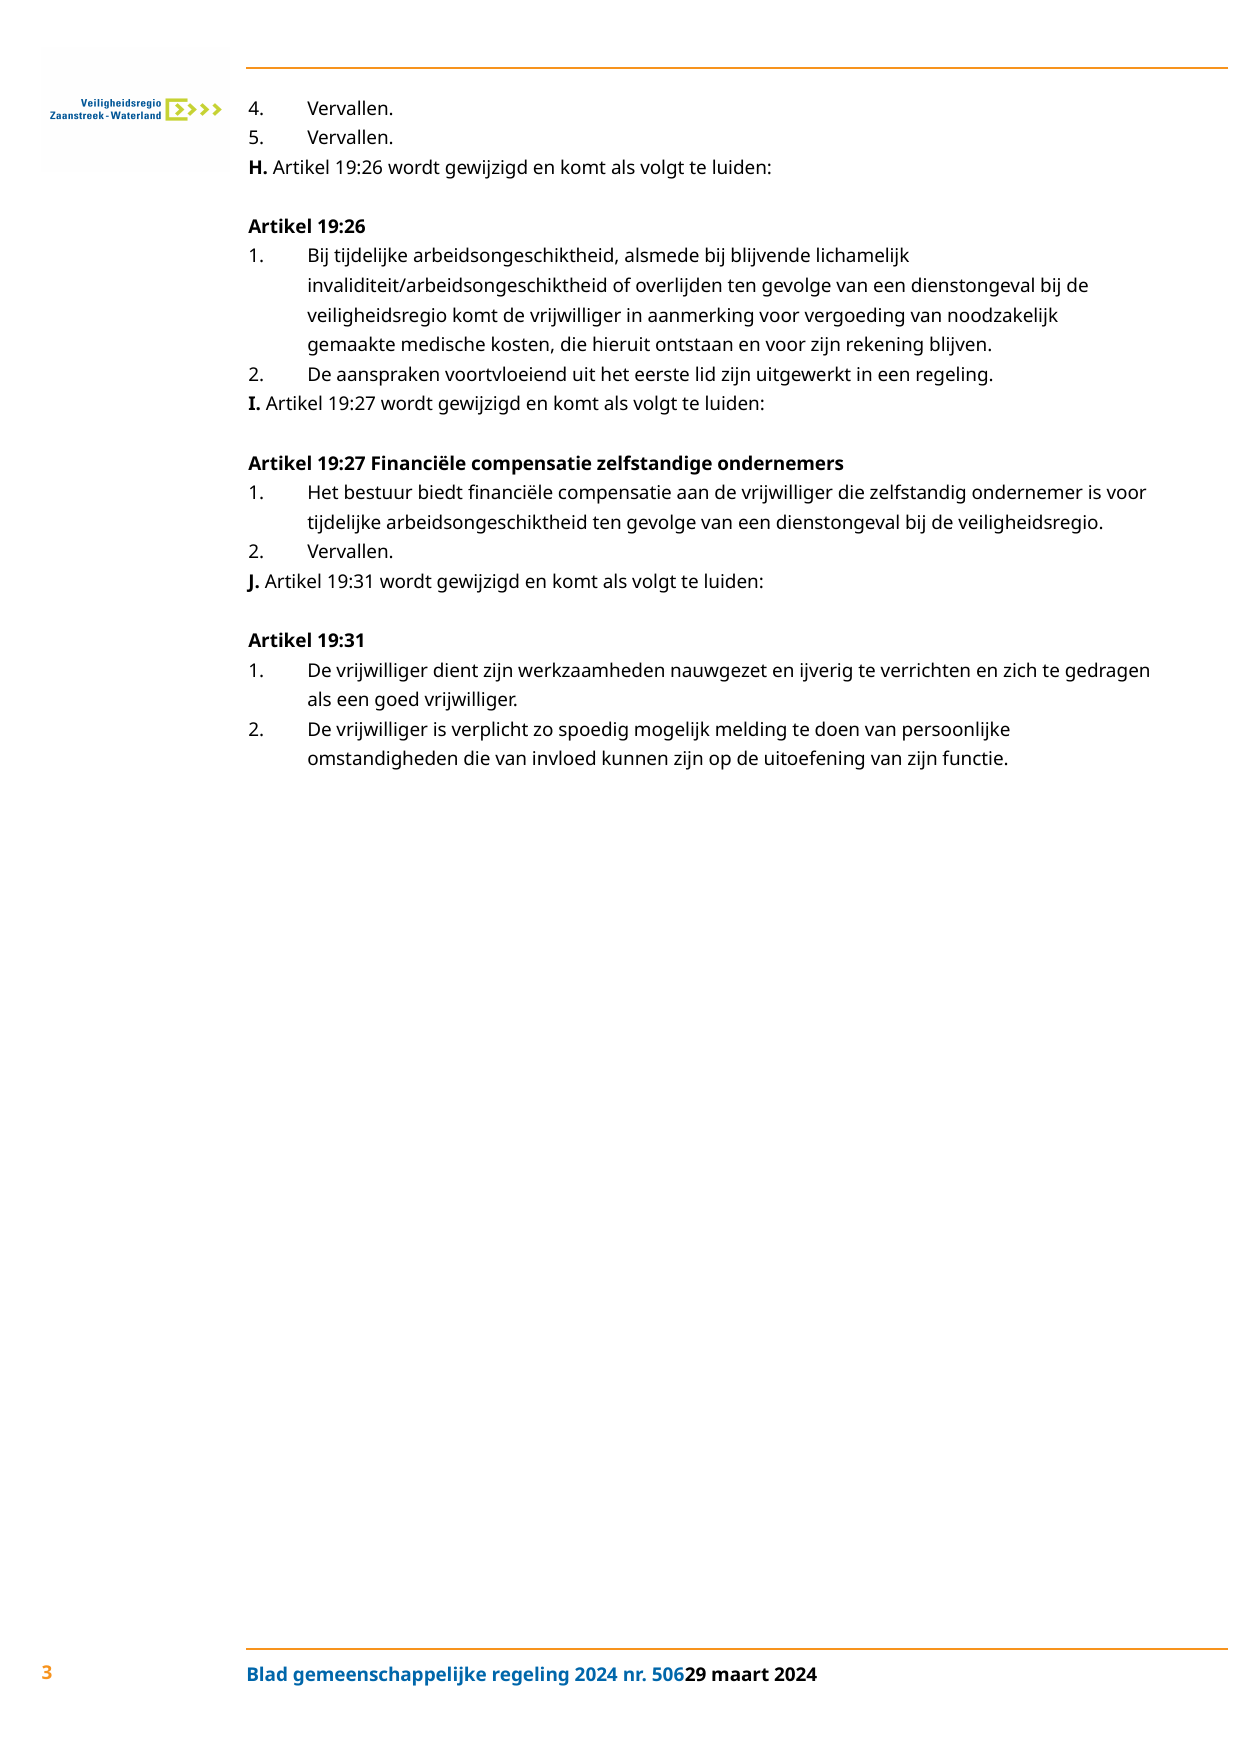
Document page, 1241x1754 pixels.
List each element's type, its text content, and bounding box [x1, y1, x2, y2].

list De vrijwilliger is verplicht zo spoedig mogelijk melding te doen van persoonlijke omstandigheden die van invloed kunnen zijn op de uitoefening van zijn functie. [248, 716, 1152, 771]
text I. Artikel 19:27 wordt gewijzigd en komt als volgt te luiden: [248, 391, 1152, 416]
text Artikel 19:26 [248, 213, 1152, 239]
list Vervallen. [248, 538, 1152, 564]
list Vervallen. [248, 95, 1152, 121]
text J. Artikel 19:31 wordt gewijzigd en komt als volgt te luiden: [248, 568, 1152, 594]
list De aanspraken voortvloeiend uit het eerste lid zijn uitgewerkt in een regeling. [248, 361, 1152, 387]
text Artikel 19:27 Financiële compensatie zelfstandige ondernemers [248, 450, 1152, 476]
list Het bestuur biedt financiële compensatie aan de vrijwilliger die zelfstandig ondernemer is voor tijdelijke arbeidsongeschiktheid ten gevolge van een dienstongeval bij de veiligheidsregio. [248, 479, 1152, 535]
list Bij tijdelijke arbeidsongeschiktheid, alsmede bij blijvende lichamelijk invaliditeit/arbeidsongeschiktheid of overlijden ten gevolge van een dienstongeval bij de veiligheidsregio komt de vrijwilliger in aanmerking voor vergoeding van noodzakelijk gemaakte medische kosten, die hieruit ontstaan en voor zijn rekening blijven. [248, 243, 1152, 357]
list De vrijwilliger dient zijn werkzaamheden nauwgezet en ijverig te verrichten en zich te gedragen als een goed vrijwilliger. [248, 657, 1152, 712]
list Vervallen. [248, 124, 1152, 150]
text H. Artikel 19:26 wordt gewijzigd en komt als volgt te luiden: [248, 154, 1152, 180]
picture [41, 47, 231, 172]
text Artikel 19:31 [248, 627, 1152, 653]
